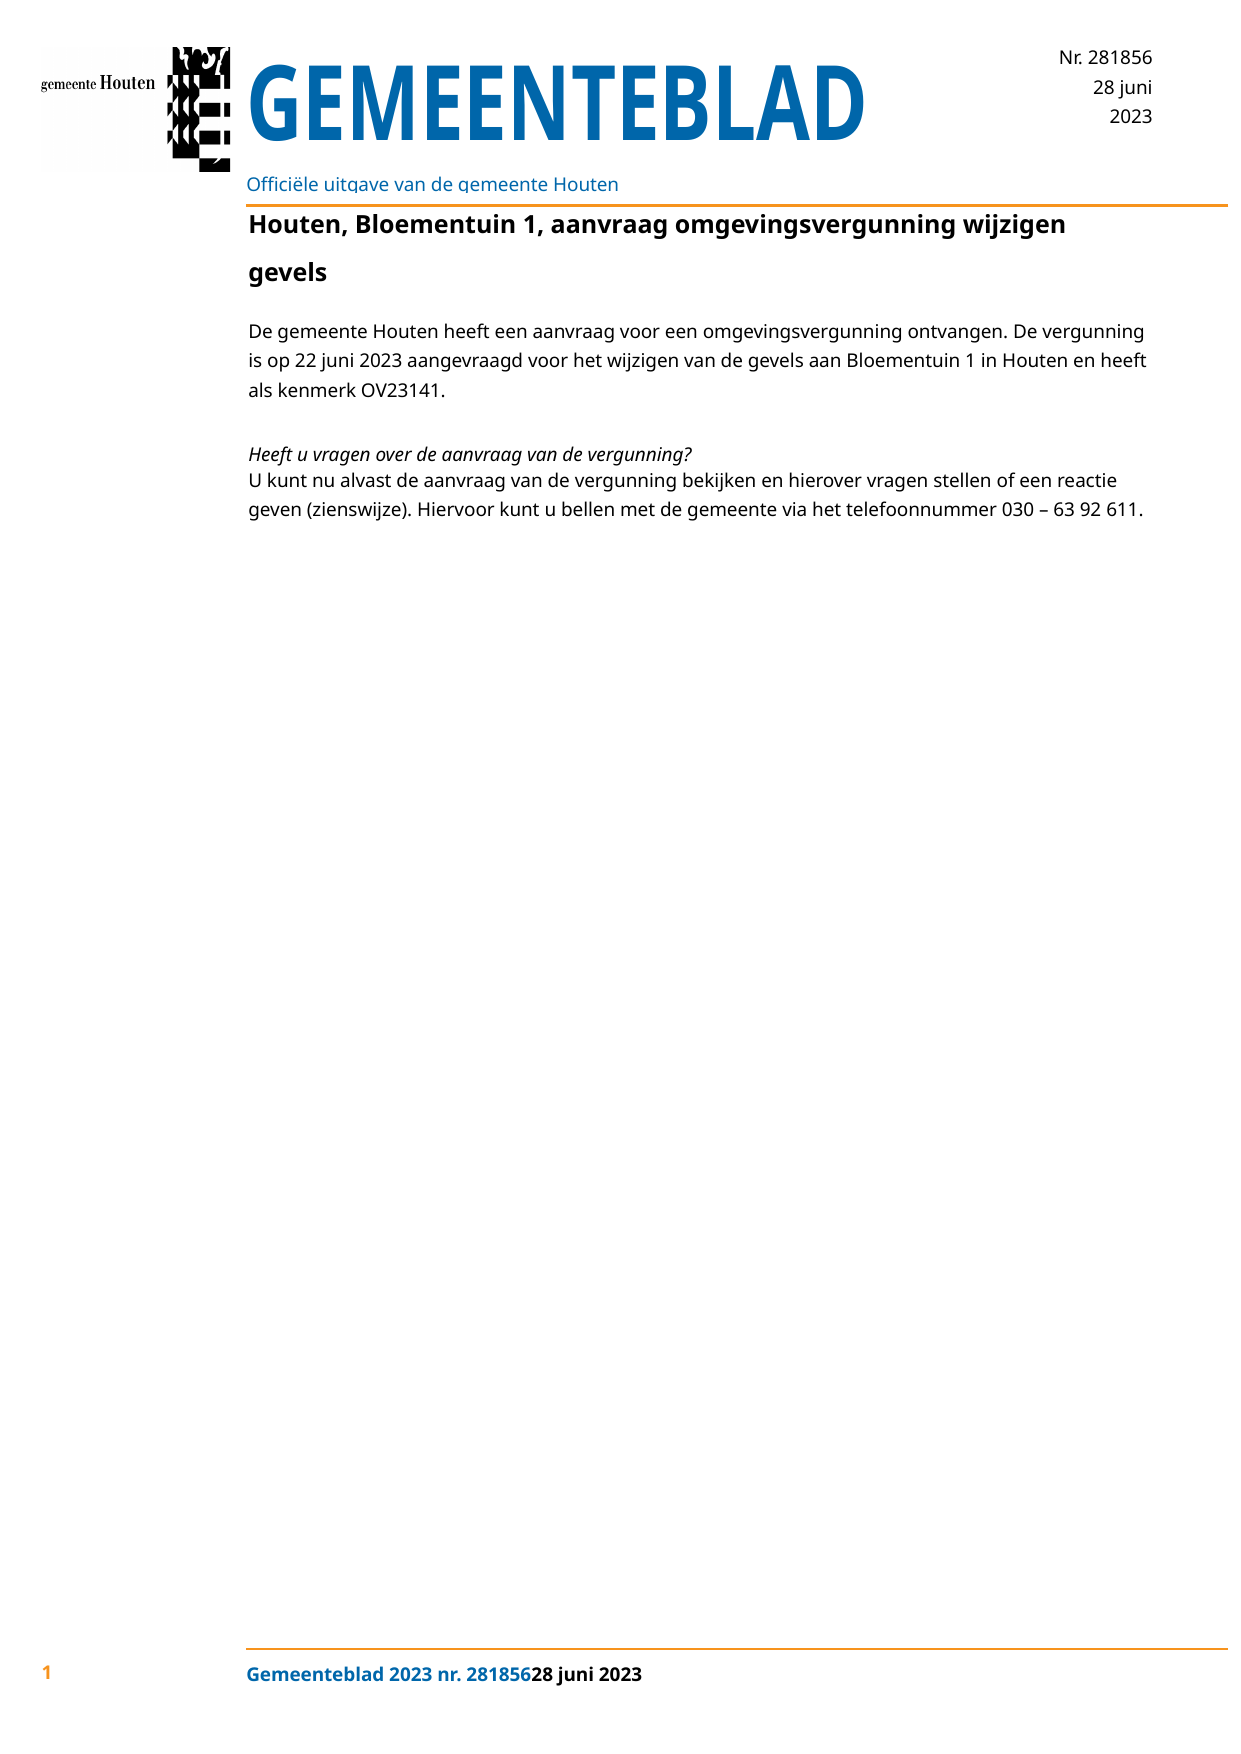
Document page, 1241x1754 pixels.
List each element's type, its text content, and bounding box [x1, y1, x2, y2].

picture [41, 47, 231, 172]
text U kunt nu alvast de aanvraag van de vergunning bekijken en hierover vragen stellen of een reactie geven (zienswijze). Hiervoor kunt u bellen met de gemeente via het telefoonnummer 030 – 63 92 611. [248, 467, 1152, 522]
text De gemeente Houten heeft een aanvraag voor een omgevingsvergunning ontvangen. De vergunning is op 22 juni 2023 aangevraagd voor het wijzigen van de gevels aan Bloementuin 1 in Houten en heeft als kenmerk OV23141. [248, 318, 1152, 403]
text Heeft u vragen over de aanvraag van de vergunning? [248, 441, 1152, 467]
text Houten, Bloementuin 1, aanvraag omgevingsvergunning wijzigen gevels [248, 207, 1152, 288]
